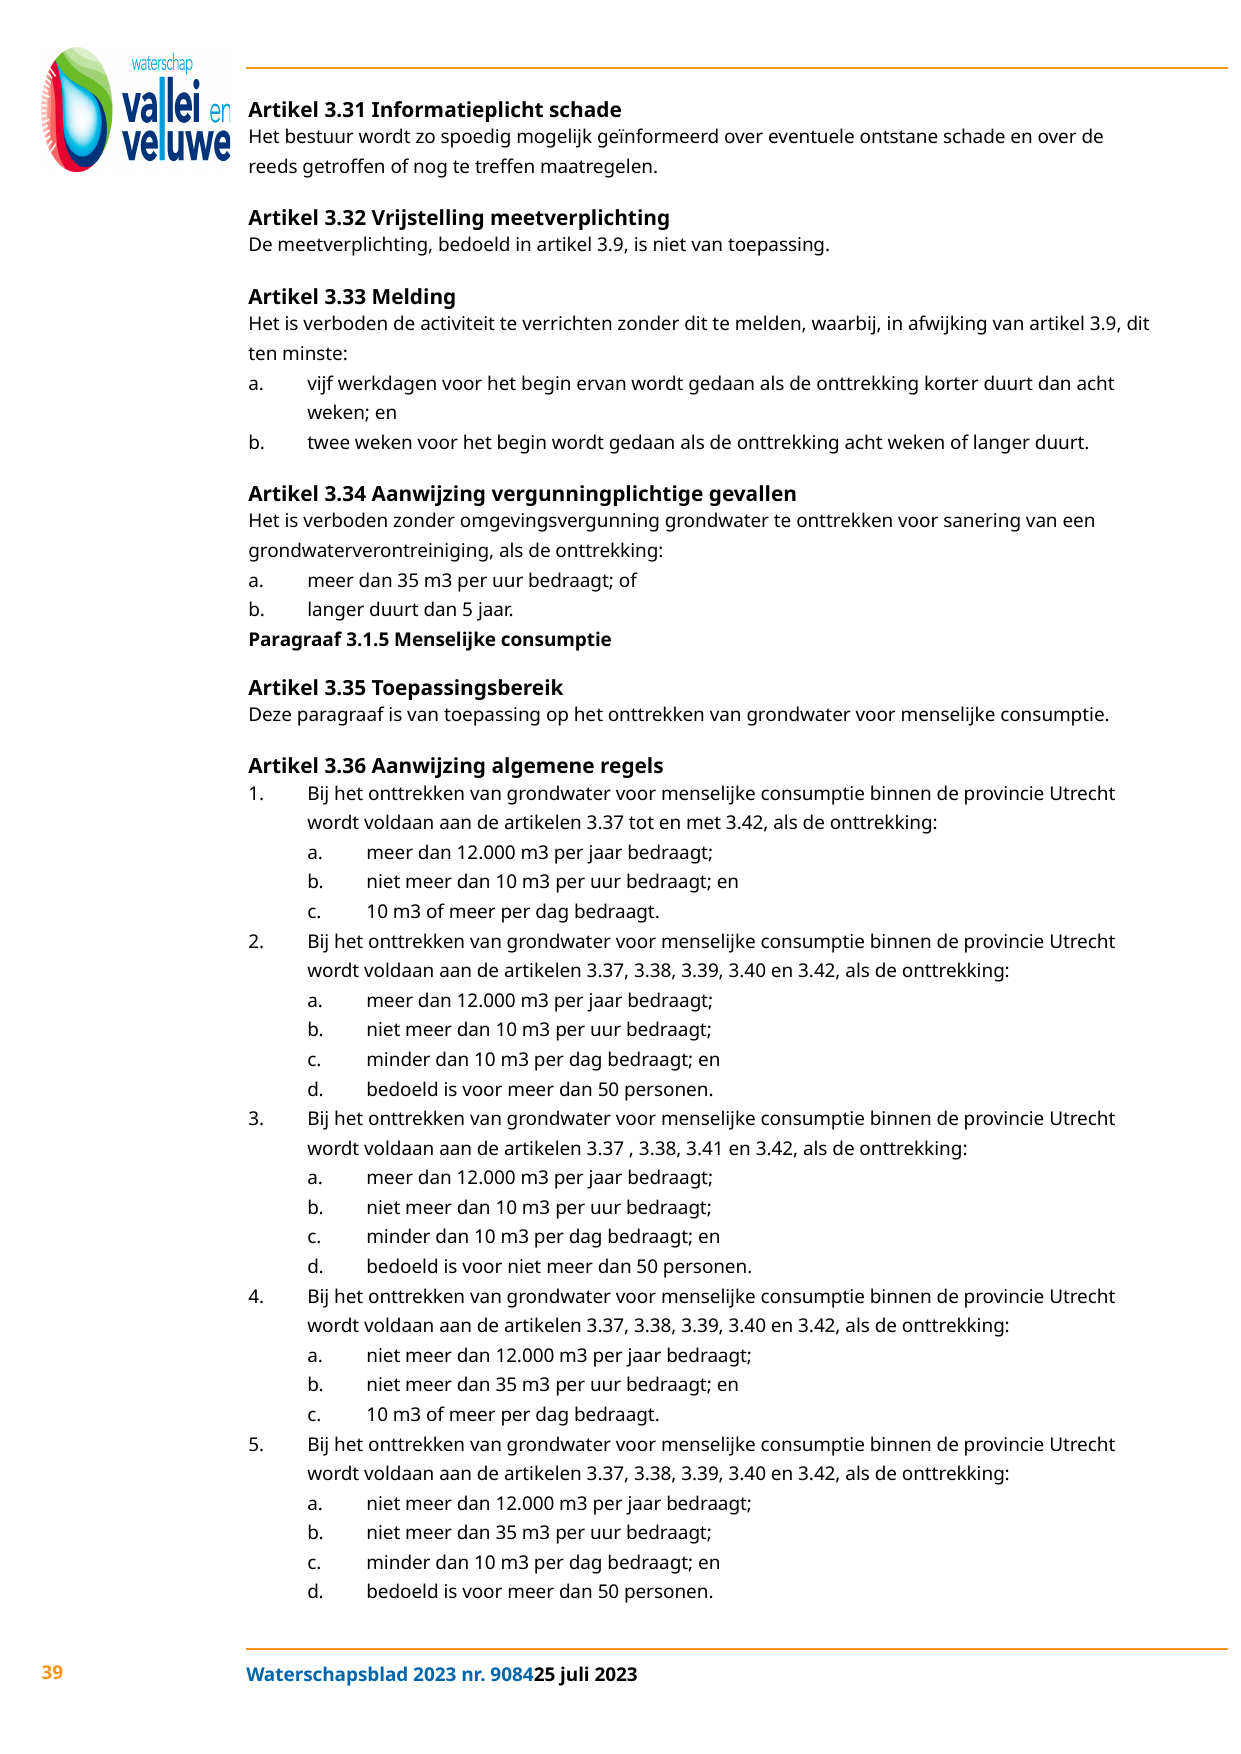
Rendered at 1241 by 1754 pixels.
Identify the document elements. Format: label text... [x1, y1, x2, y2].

list Bij het onttrekken van grondwater voor menselijke consumptie binnen de provincie Utrecht wordt voldaan aan de artikelen 3.37, 3.38, 3.39, 3.40 en 3.42, als de onttrekking: [248, 1283, 1152, 1338]
list minder dan 10 m3 per dag bedraagt; en [307, 1549, 1152, 1575]
text Het is verboden zonder omgevingsvergunning grondwater te onttrekken voor sanering van een grondwaterverontreiniging, als de onttrekking: [248, 508, 1152, 563]
list Bij het onttrekken van grondwater voor menselijke consumptie binnen de provincie Utrecht wordt voldaan aan de artikelen 3.37, 3.38, 3.39, 3.40 en 3.42, als de onttrekking: [248, 928, 1152, 983]
list meer dan 35 m3 per uur bedraagt; of [248, 567, 1152, 593]
list meer dan 12.000 m3 per jaar bedraagt; [307, 1164, 1152, 1190]
text Artikel 3.36 Aanwijzing algemene regels [248, 751, 1152, 780]
list 10 m3 of meer per dag bedraagt. [307, 1401, 1152, 1427]
list niet meer dan 35 m3 per uur bedraagt; [307, 1519, 1152, 1545]
list niet meer dan 12.000 m3 per jaar bedraagt; [307, 1490, 1152, 1516]
list niet meer dan 10 m3 per uur bedraagt; [307, 1017, 1152, 1042]
list bedoeld is voor niet meer dan 50 personen. [307, 1253, 1152, 1279]
list Bij het onttrekken van grondwater voor menselijke consumptie binnen de provincie Utrecht wordt voldaan aan de artikelen 3.37 tot en met 3.42, als de onttrekking: [248, 780, 1152, 835]
list bedoeld is voor meer dan 50 personen. [307, 1579, 1152, 1604]
list bedoeld is voor meer dan 50 personen. [307, 1076, 1152, 1101]
list minder dan 10 m3 per dag bedraagt; en [307, 1224, 1152, 1249]
text Artikel 3.33 Melding [248, 282, 1152, 311]
text Artikel 3.34 Aanwijzing vergunningplichtige gevallen [248, 479, 1152, 508]
list niet meer dan 10 m3 per uur bedraagt; [307, 1194, 1152, 1220]
list niet meer dan 10 m3 per uur bedraagt; en [307, 869, 1152, 894]
list meer dan 12.000 m3 per jaar bedraagt; [307, 839, 1152, 865]
list langer duurt dan 5 jaar. [248, 596, 1152, 622]
list meer dan 12.000 m3 per jaar bedraagt; [307, 987, 1152, 1013]
text Het is verboden de activiteit te verrichten zonder dit te melden, waarbij, in afwijking van artikel 3.9, dit ten minste: [248, 311, 1152, 366]
list niet meer dan 12.000 m3 per jaar bedraagt; [307, 1342, 1152, 1368]
list niet meer dan 35 m3 per uur bedraagt; en [307, 1372, 1152, 1397]
text Artikel 3.31 Informatieplicht schade [248, 95, 1152, 123]
list minder dan 10 m3 per dag bedraagt; en [307, 1046, 1152, 1072]
list 10 m3 of meer per dag bedraagt. [307, 898, 1152, 924]
list vijf werkdagen voor het begin ervan wordt gedaan als de onttrekking korter duurt dan acht weken; en [248, 370, 1152, 425]
list twee weken voor het begin wordt gedaan als de onttrekking acht weken of langer duurt. [248, 429, 1152, 454]
text Paragraaf 3.1.5 Menselijke consumptie [248, 626, 1152, 652]
list Bij het onttrekken van grondwater voor menselijke consumptie binnen de provincie Utrecht wordt voldaan aan de artikelen 3.37, 3.38, 3.39, 3.40 en 3.42, als de onttrekking: [248, 1431, 1152, 1486]
text Artikel 3.32 Vrijstelling meetverplichting [248, 203, 1152, 232]
text Artikel 3.35 Toepassingsbereik [248, 673, 1152, 701]
text Het bestuur wordt zo spoedig mogelijk geïnformeerd over eventuele ontstane schade en over de reeds getroffen of nog te treffen maatregelen. [248, 123, 1152, 178]
picture [41, 47, 231, 172]
text Deze paragraaf is van toepassing op het onttrekken van grondwater voor menselijke consumptie. [248, 701, 1152, 727]
text De meetverplichting, bedoeld in artikel 3.9, is niet van toepassing. [248, 232, 1152, 257]
list Bij het onttrekken van grondwater voor menselijke consumptie binnen de provincie Utrecht wordt voldaan aan de artikelen 3.37 , 3.38, 3.41 en 3.42, als de onttrekking: [248, 1105, 1152, 1161]
